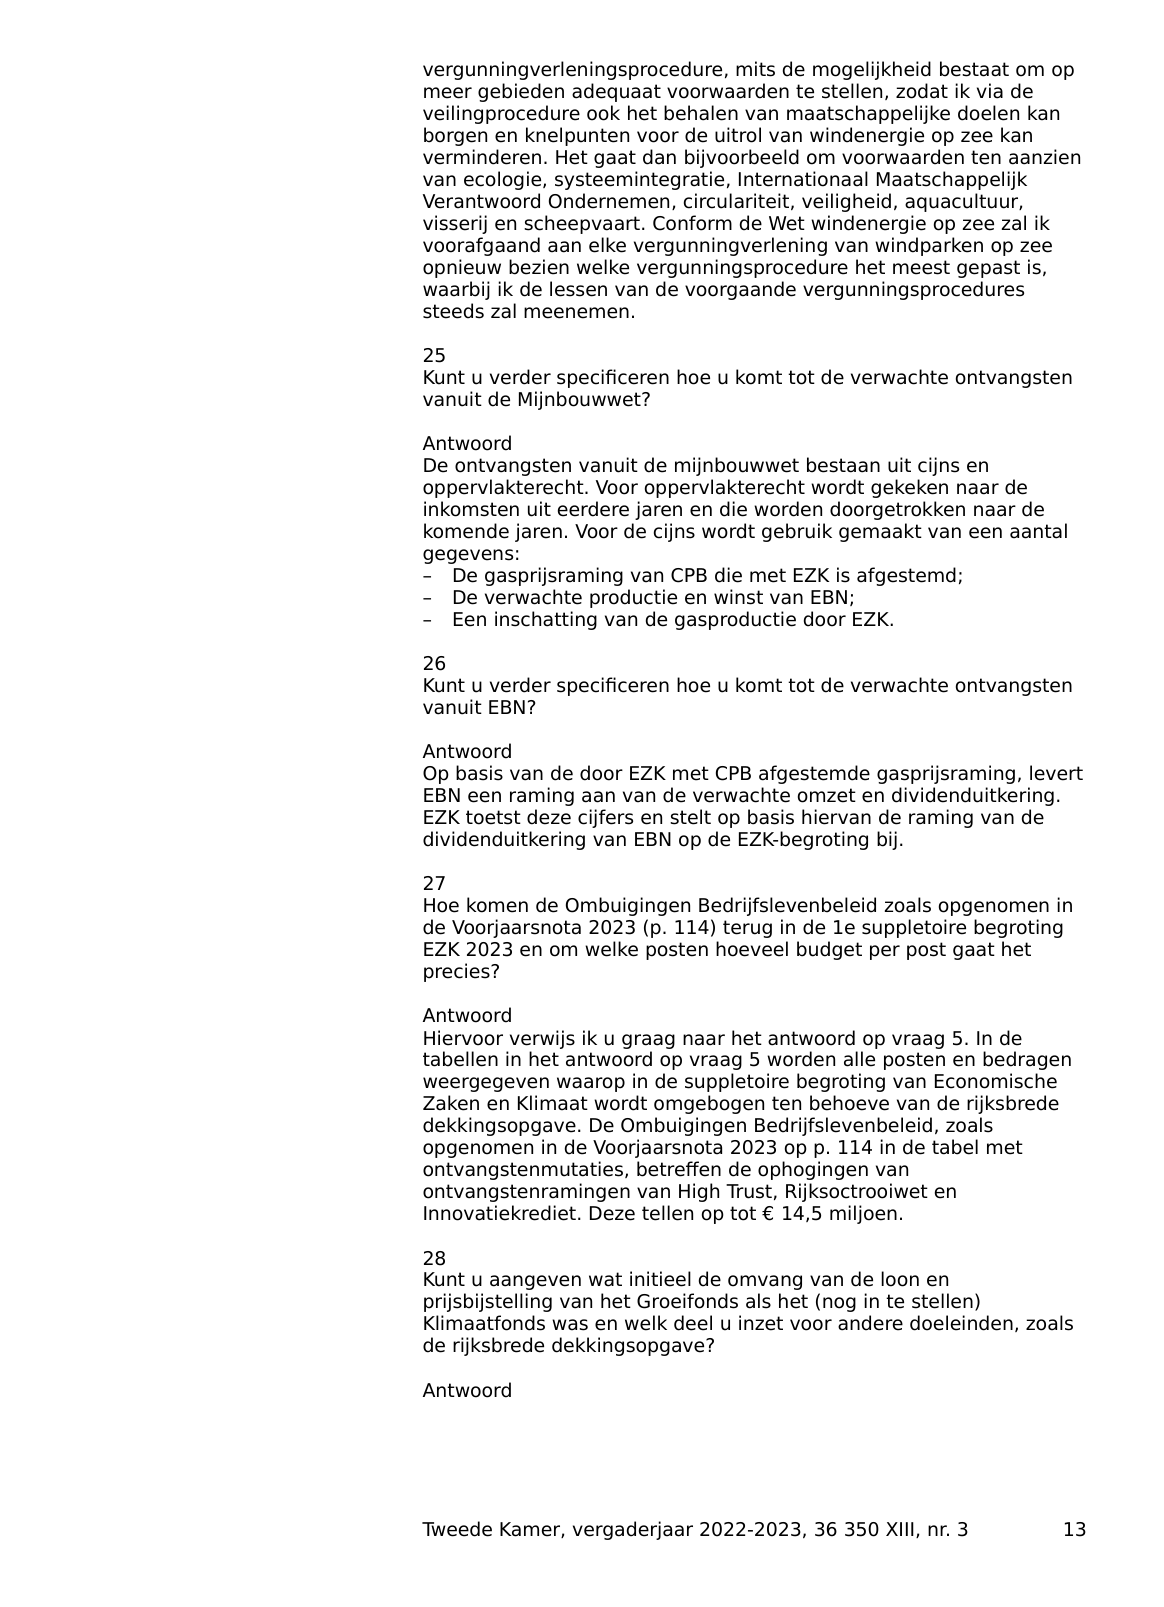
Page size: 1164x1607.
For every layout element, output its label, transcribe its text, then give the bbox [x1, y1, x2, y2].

text Hiervoor verwijs ik u graag naar het antwoord op vraag 5. In de tabellen in het antwoord op vraag 5 worden alle posten en bedragen weergegeven waarop in de suppletoire begroting van Economische Zaken en Klimaat wordt omgebogen ten behoeve van de rijksbrede dekkingsopgave. De Ombuigingen Bedrijfslevenbeleid, zoals opgenomen in de Voorjaarsnota 2023 op p. 114 in de tabel met ontvangstenmutaties, betreffen de ophogingen van ontvangstenramingen van High Trust, Rijksoctrooiwet en Innovatiekrediet. Deze tellen op tot € 14,5 miljoen. [422, 1027, 1087, 1225]
text 25 [422, 345, 1087, 367]
text De ontvangsten vanuit de mijnbouwwet bestaan uit cijns en oppervlakterecht. Voor oppervlakterecht wordt gekeken naar de inkomsten uit eerdere jaren en die worden doorgetrokken naar de komende jaren. Voor de cijns wordt gebruik gemaakt van een aantal gegevens: [422, 455, 1087, 565]
text Kunt u verder specificeren hoe u komt tot de verwachte ontvangsten vanuit de Mijnbouwwet? [422, 367, 1087, 411]
text – De verwachte productie en winst van EBN; [422, 587, 1087, 609]
text 27 [422, 873, 1087, 895]
text 28 [422, 1247, 1087, 1269]
text – De gasprijsraming van CPB die met EZK is afgestemd; [422, 565, 1087, 587]
text – Een inschatting van de gasproductie door EZK. [422, 609, 1087, 631]
text Antwoord [422, 741, 1087, 763]
text Antwoord [422, 1005, 1087, 1027]
text 26 [422, 653, 1087, 675]
text Kunt u verder specificeren hoe u komt tot de verwachte ontvangsten vanuit EBN? [422, 675, 1087, 719]
text Kunt u aangeven wat initieel de omvang van de loon en prijsbijstelling van het Groeifonds als het (nog in te stellen) Klimaatfonds was en welk deel u inzet voor andere doeleinden, zoals de rijksbrede dekkingsopgave? [422, 1269, 1087, 1357]
text Op basis van de door EZK met CPB afgestemde gasprijsraming, levert EBN een raming aan van de verwachte omzet en dividenduitkering. EZK toetst deze cijfers en stelt op basis hiervan de raming van de dividenduitkering van EBN op de EZK-begroting bij. [422, 763, 1087, 851]
text Hoe komen de Ombuigingen Bedrijfslevenbeleid zoals opgenomen in de Voorjaarsnota 2023 (p. 114) terug in de 1e suppletoire begroting EZK 2023 en om welke posten hoeveel budget per post gaat het precies? [422, 895, 1087, 983]
text Antwoord [422, 433, 1087, 455]
text vergunningverleningsprocedure, mits de mogelijkheid bestaat om op meer gebieden adequaat voorwaarden te stellen, zodat ik via de veilingprocedure ook het behalen van maatschappelijke doelen kan borgen en knelpunten voor de uitrol van windenergie op zee kan verminderen. Het gaat dan bijvoorbeeld om voorwaarden ten aanzien van ecologie, systeemintegratie, Internationaal Maatschappelijk Verantwoord Ondernemen, circulariteit, veiligheid, aquacultuur, visserij en scheepvaart. Conform de Wet windenergie op zee zal ik voorafgaand aan elke vergunningverlening van windparken op zee opnieuw bezien welke vergunningsprocedure het meest gepast is, waarbij ik de lessen van de voorgaande vergunningsprocedures steeds zal meenemen. [422, 59, 1087, 323]
text Antwoord [422, 1379, 1087, 1401]
